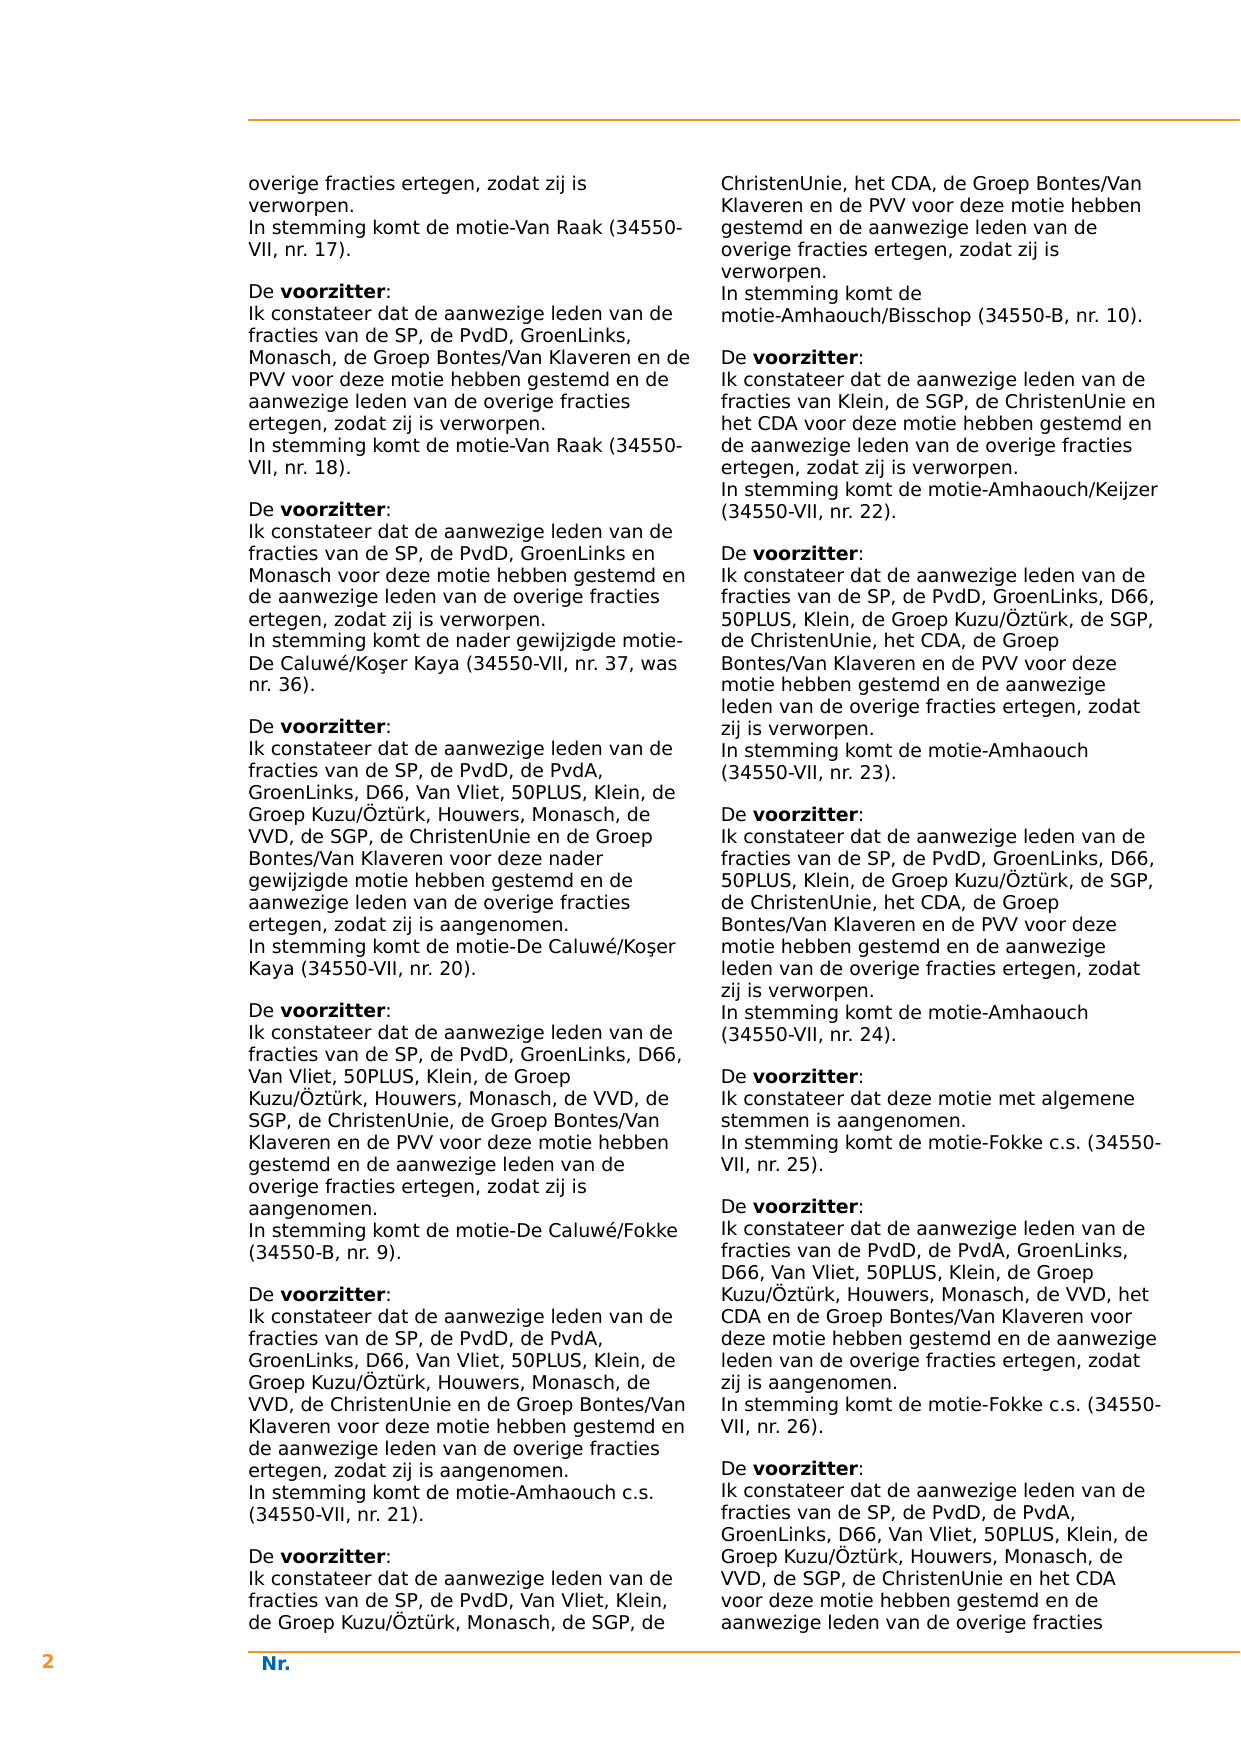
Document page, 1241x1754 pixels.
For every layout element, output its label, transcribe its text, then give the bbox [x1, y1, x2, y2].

text In stemming komt de motie-Amhaouch/Bisschop (34550-B, nr. 10). [721, 283, 1163, 327]
text In stemming komt de motie-Amhaouch/Keijzer (34550-VII, nr. 22). [721, 478, 1163, 522]
text Ik constateer dat de aanwezige leden van de fracties van de PvdD, de PvdA, GroenLinks, D66, Van Vliet, 50PLUS, Klein, de Groep Kuzu/Öztürk, Houwers, Monasch, de VVD, het CDA en de Groep Bontes/Van Klaveren voor deze motie hebben gestemd en de aanwezige leden van de overige fracties ertegen, zodat zij is aangenomen. [721, 1218, 1163, 1394]
text Ik constateer dat de aanwezige leden van de fracties van de SP, de PvdD, GroenLinks, D66, 50PLUS, Klein, de Groep Kuzu/Öztürk, de SGP, de ChristenUnie, het CDA, de Groep Bontes/Van Klaveren en de PVV voor deze motie hebben gestemd en de aanwezige leden van de overige fracties ertegen, zodat zij is verworpen. [721, 826, 1163, 1002]
text De voorzitter: [721, 804, 1163, 826]
text In stemming komt de motie-Fokke c.s. (34550-VII, nr. 25). [721, 1132, 1163, 1176]
text Ik constateer dat de aanwezige leden van de fracties van de SP, de PvdD, de PvdA, GroenLinks, D66, Van Vliet, 50PLUS, Klein, de Groep Kuzu/Öztürk, Houwers, Monasch, de VVD, de ChristenUnie en de Groep Bontes/Van Klaveren voor deze motie hebben gestemd en de aanwezige leden van de overige fracties ertegen, zodat zij is aangenomen. [248, 1306, 691, 1482]
text De voorzitter: [721, 347, 1163, 369]
text Ik constateer dat de aanwezige leden van de fracties van de SP, de PvdD, GroenLinks, Monasch, de Groep Bontes/Van Klaveren en de PVV voor deze motie hebben gestemd en de aanwezige leden van de overige fracties ertegen, zodat zij is verworpen. [248, 303, 691, 434]
text De voorzitter: [248, 716, 691, 738]
text De voorzitter: [248, 498, 691, 521]
text De voorzitter: [248, 281, 691, 303]
text In stemming komt de motie-Van Raak (34550-VII, nr. 18). [248, 434, 691, 478]
text De voorzitter: [248, 1284, 691, 1306]
text In stemming komt de nader gewijzigde motie-De Caluwé/Koşer Kaya (34550-VII, nr. 37, was nr. 36). [248, 630, 691, 696]
text De voorzitter: [721, 1066, 1163, 1088]
text Ik constateer dat deze motie met algemene stemmen is aangenomen. [721, 1088, 1163, 1132]
text Ik constateer dat de aanwezige leden van de fracties van de SP, de PvdD, de PvdA, GroenLinks, D66, Van Vliet, 50PLUS, Klein, de Groep Kuzu/Öztürk, Houwers, Monasch, de VVD, de SGP, de ChristenUnie en het CDA voor deze motie hebben gestemd en de aanwezige leden van de overige fracties [721, 1480, 1163, 1633]
text In stemming komt de motie-De Caluwé/Fokke (34550-B, nr. 9). [248, 1220, 691, 1264]
text In stemming komt de motie-De Caluwé/Koşer Kaya (34550-VII, nr. 20). [248, 936, 691, 980]
text overige fracties ertegen, zodat zij is verworpen. [248, 173, 691, 217]
text In stemming komt de motie-Amhaouch (34550-VII, nr. 23). [721, 740, 1163, 784]
text In stemming komt de motie-Amhaouch (34550-VII, nr. 24). [721, 1002, 1163, 1046]
text Ik constateer dat de aanwezige leden van de fracties van de SP, de PvdD, de PvdA, GroenLinks, D66, Van Vliet, 50PLUS, Klein, de Groep Kuzu/Öztürk, Houwers, Monasch, de VVD, de SGP, de ChristenUnie en de Groep Bontes/Van Klaveren voor deze nader gewijzigde motie hebben gestemd en de aanwezige leden van de overige fracties ertegen, zodat zij is aangenomen. [248, 738, 691, 936]
text ChristenUnie, het CDA, de Groep Bontes/Van Klaveren en de PVV voor deze motie hebben gestemd en de aanwezige leden van de overige fracties ertegen, zodat zij is verworpen. [721, 173, 1163, 283]
text De voorzitter: [721, 542, 1163, 564]
text In stemming komt de motie-Amhaouch c.s. (34550-VII, nr. 21). [248, 1482, 691, 1526]
text De voorzitter: [721, 1458, 1163, 1480]
text In stemming komt de motie-Fokke c.s. (34550-VII, nr. 26). [721, 1394, 1163, 1438]
text De voorzitter: [721, 1196, 1163, 1218]
text De voorzitter: [248, 1546, 691, 1568]
text Ik constateer dat de aanwezige leden van de fracties van de SP, de PvdD, Van Vliet, Klein, de Groep Kuzu/Öztürk, Monasch, de SGP, de [248, 1568, 691, 1633]
text Ik constateer dat de aanwezige leden van de fracties van Klein, de SGP, de ChristenUnie en het CDA voor deze motie hebben gestemd en de aanwezige leden van de overige fracties ertegen, zodat zij is verworpen. [721, 369, 1163, 478]
text Ik constateer dat de aanwezige leden van de fracties van de SP, de PvdD, GroenLinks, D66, 50PLUS, Klein, de Groep Kuzu/Öztürk, de SGP, de ChristenUnie, het CDA, de Groep Bontes/Van Klaveren en de PVV voor deze motie hebben gestemd en de aanwezige leden van de overige fracties ertegen, zodat zij is verworpen. [721, 564, 1163, 740]
text Ik constateer dat de aanwezige leden van de fracties van de SP, de PvdD, GroenLinks en Monasch voor deze motie hebben gestemd en de aanwezige leden van de overige fracties ertegen, zodat zij is verworpen. [248, 521, 691, 630]
text Ik constateer dat de aanwezige leden van de fracties van de SP, de PvdD, GroenLinks, D66, Van Vliet, 50PLUS, Klein, de Groep Kuzu/Öztürk, Houwers, Monasch, de VVD, de SGP, de ChristenUnie, de Groep Bontes/Van Klaveren en de PVV voor deze motie hebben gestemd en de aanwezige leden van de overige fracties ertegen, zodat zij is aangenomen. [248, 1022, 691, 1220]
text In stemming komt de motie-Van Raak (34550-VII, nr. 17). [248, 217, 691, 261]
text De voorzitter: [248, 1000, 691, 1022]
